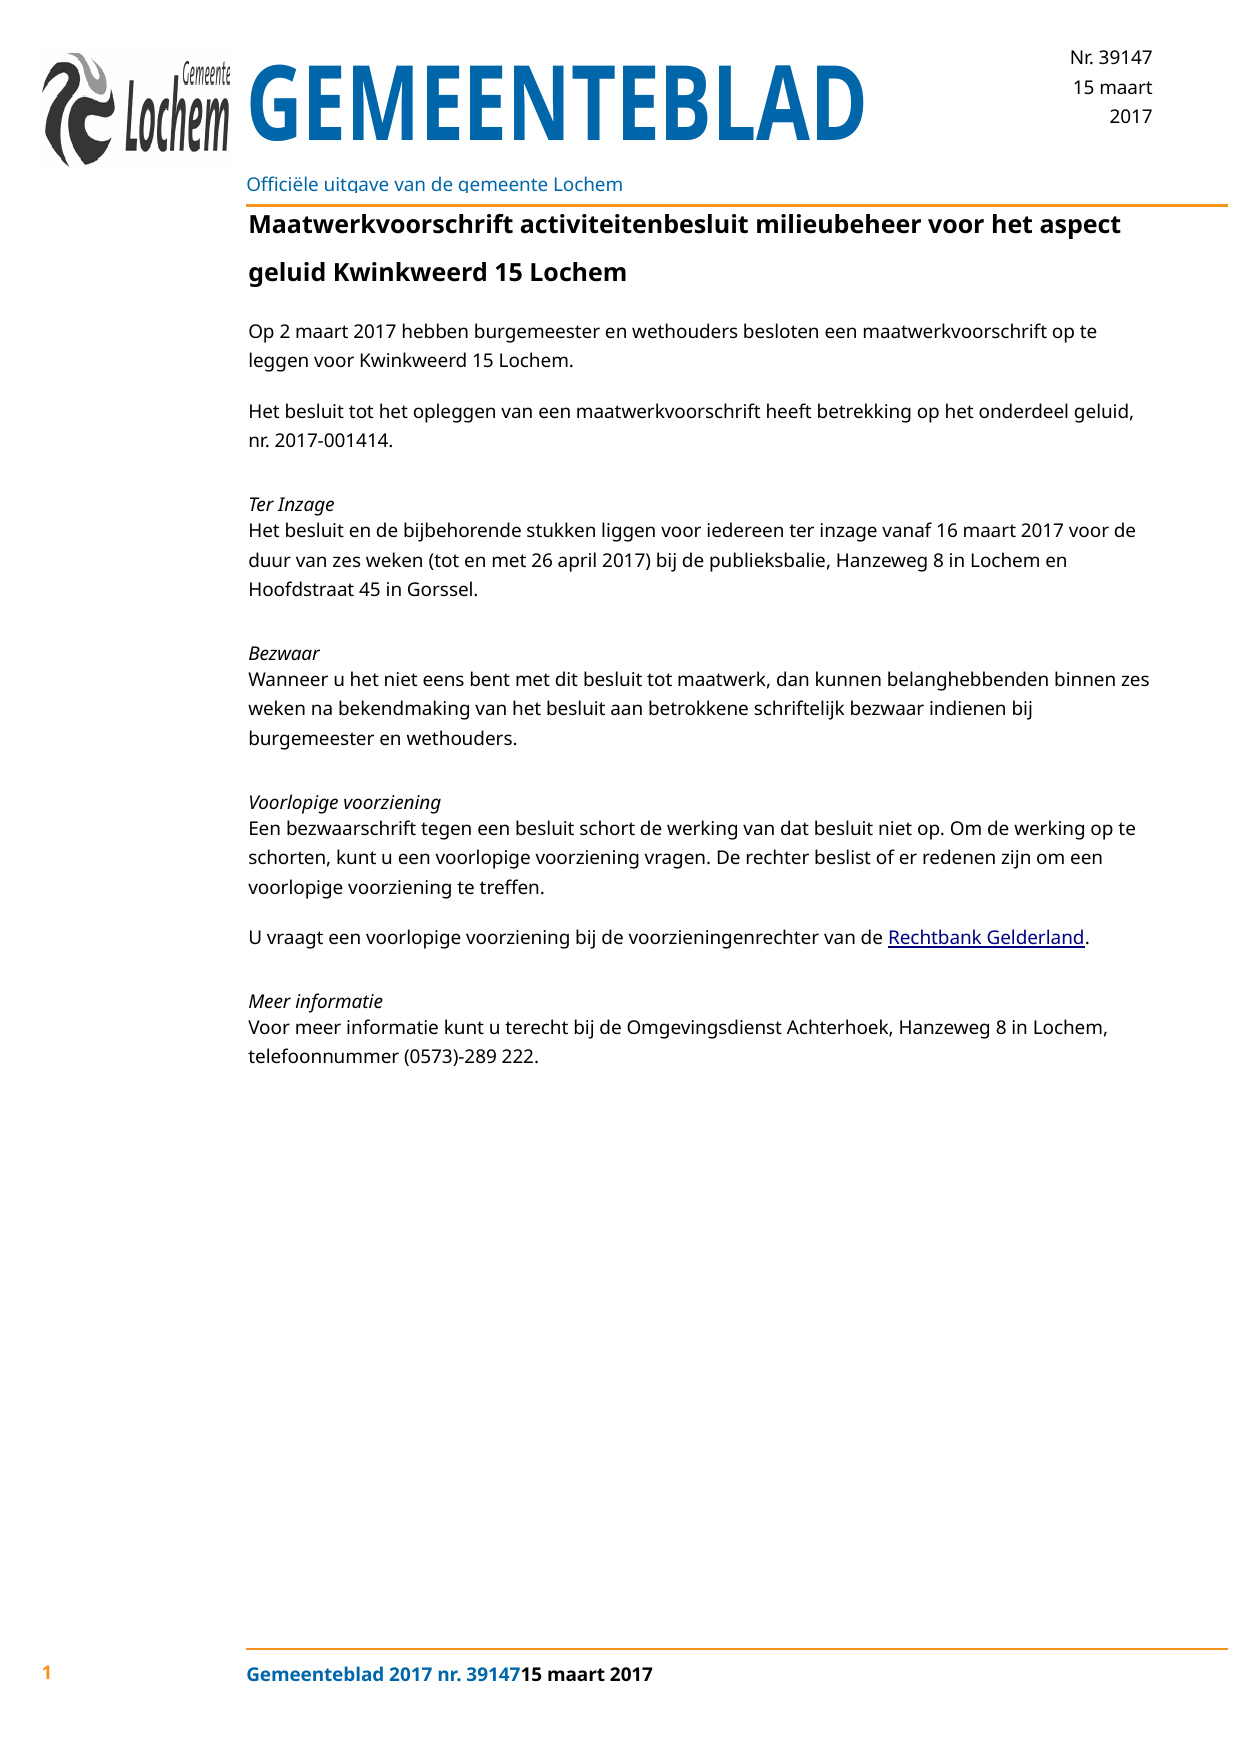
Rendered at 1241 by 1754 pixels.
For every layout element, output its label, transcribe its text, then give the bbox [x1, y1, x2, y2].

text U vraagt een voorlopige voorziening bij de voorzieningenrechter van de Rechtbank Gelderland. [248, 924, 1152, 950]
picture [41, 47, 231, 172]
text Voorlopige voorziening [248, 789, 1152, 815]
text Ter Inzage [248, 491, 1152, 517]
text Wanneer u het niet eens bent met dit besluit tot maatwerk, dan kunnen belanghebbenden binnen zes weken na bekendmaking van het besluit aan betrokkene schriftelijk bezwaar indienen bij burgemeester en wethouders. [248, 666, 1152, 751]
text Meer informatie [248, 988, 1152, 1014]
text Bezwaar [248, 640, 1152, 666]
text Voor meer informatie kunt u terecht bij de Omgevingsdienst Achterhoek, Hanzeweg 8 in Lochem, telefoonnummer (0573)-289 222. [248, 1014, 1152, 1069]
text Een bezwaarschrift tegen een besluit schort de werking van dat besluit niet op. Om de werking op te schorten, kunt u een voorlopige voorziening vragen. De rechter beslist of er redenen zijn om een voorlopige voorziening te treffen. [248, 815, 1152, 900]
text Maatwerkvoorschrift activiteitenbesluit milieubeheer voor het aspect geluid Kwinkweerd 15 Lochem [248, 207, 1152, 288]
text Het besluit en de bijbehorende stukken liggen voor iedereen ter inzage vanaf 16 maart 2017 voor de duur van zes weken (tot en met 26 april 2017) bij de publieksbalie, Hanzeweg 8 in Lochem en Hoofdstraat 45 in Gorssel. [248, 517, 1152, 602]
text Het besluit tot het opleggen van een maatwerkvoorschrift heeft betrekking op het onderdeel geluid, nr. 2017-001414. [248, 398, 1152, 453]
text Op 2 maart 2017 hebben burgemeester en wethouders besloten een maatwerkvoorschrift op te leggen voor Kwinkweerd 15 Lochem. [248, 318, 1152, 373]
